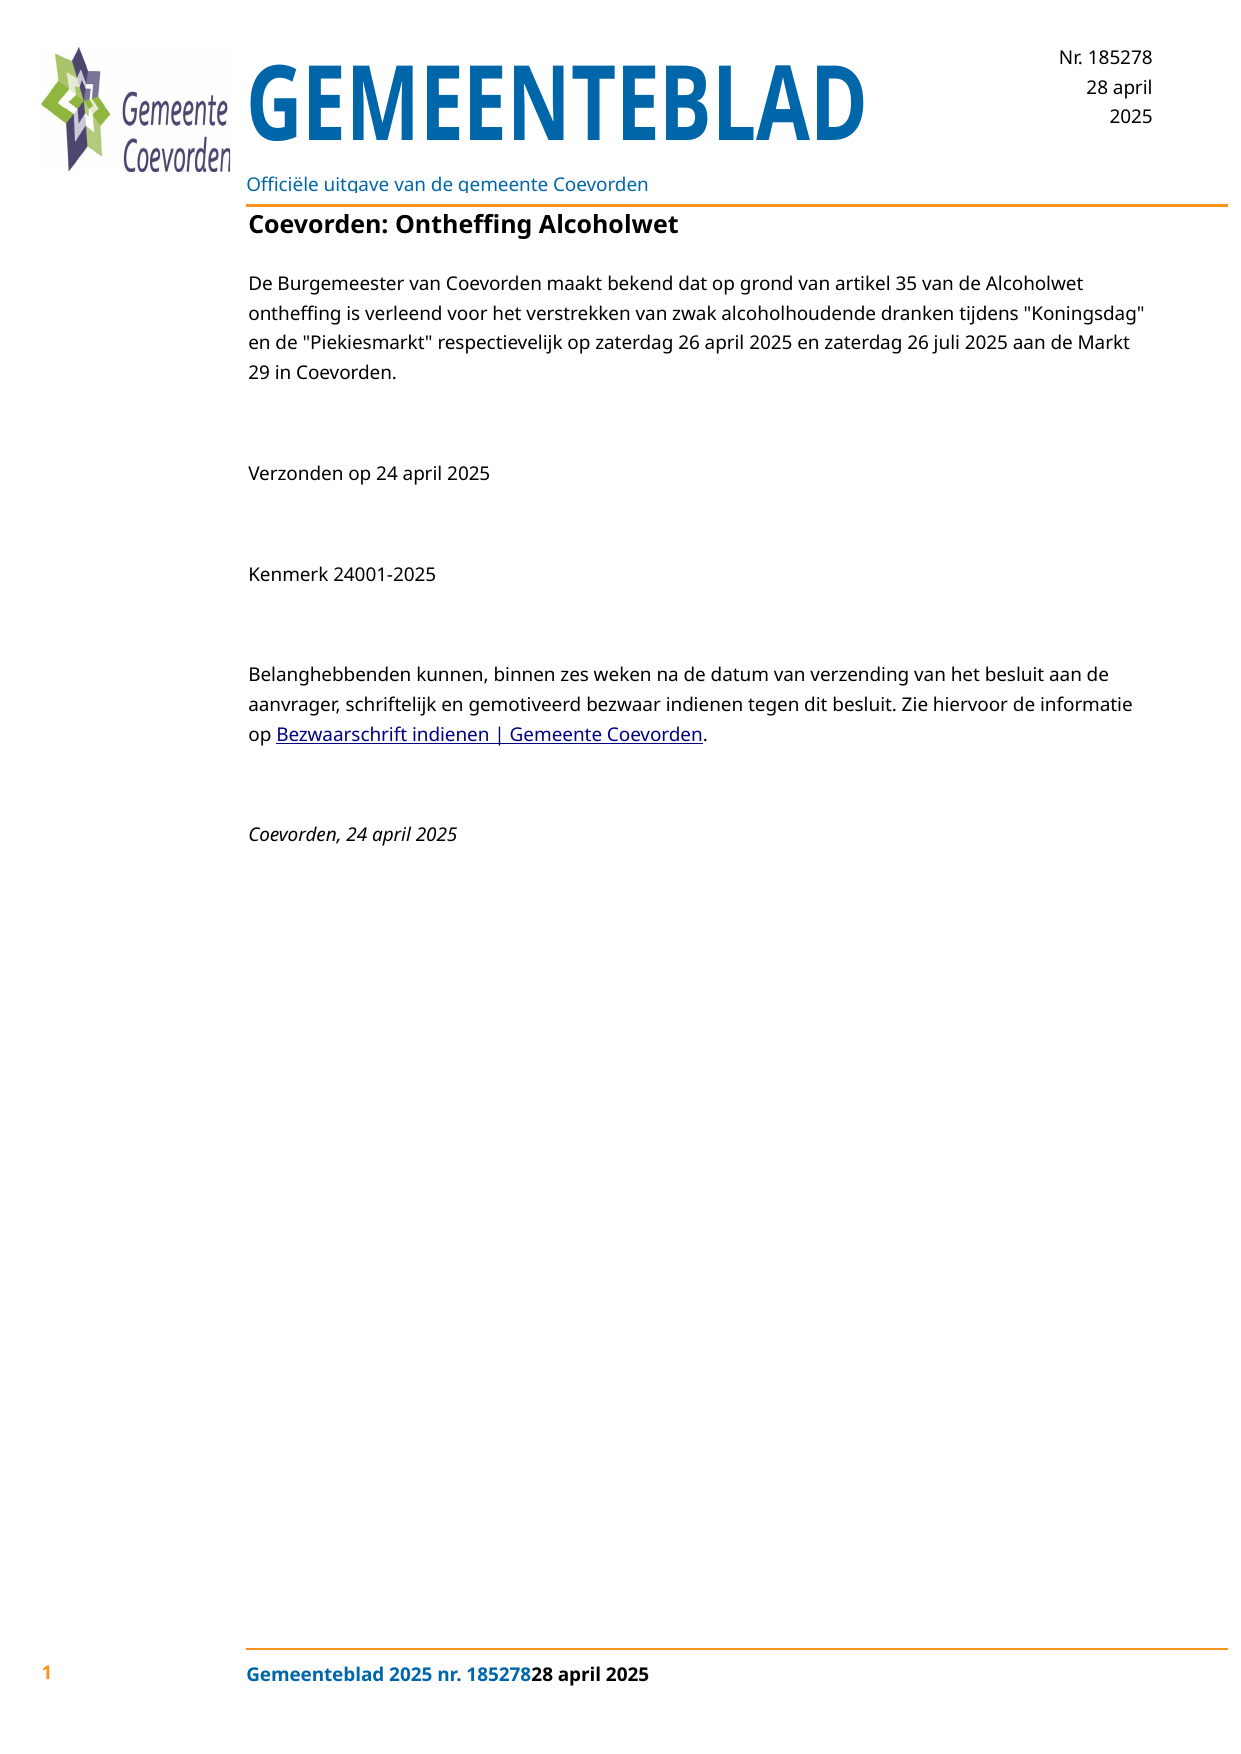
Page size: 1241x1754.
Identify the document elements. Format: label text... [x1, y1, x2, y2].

text Coevorden: Ontheffing Alcoholwet [248, 207, 1152, 241]
text De Burgemeester van Coevorden maakt bekend dat op grond van artikel 35 van de Alcoholwet ontheffing is verleend voor het verstrekken van zwak alcoholhoudende dranken tijdens "Koningsdag" en de "Piekiesmarkt" respectievelijk op zaterdag 26 april 2025 en zaterdag 26 juli 2025 aan de Markt 29 in Coevorden. [248, 270, 1152, 385]
text Kenmerk 24001-2025 [248, 561, 1152, 586]
picture [41, 47, 231, 172]
text Coevorden, 24 april 2025 [248, 822, 1152, 847]
text Verzonden op 24 april 2025 [248, 460, 1152, 486]
text Belanghebbenden kunnen, binnen zes weken na de datum van verzending van het besluit aan de aanvrager, schriftelijk en gemotiveerd bezwaar indienen tegen dit besluit. Zie hiervoor de informatie op Bezwaarschrift indienen | Gemeente Coevorden. [248, 662, 1152, 746]
